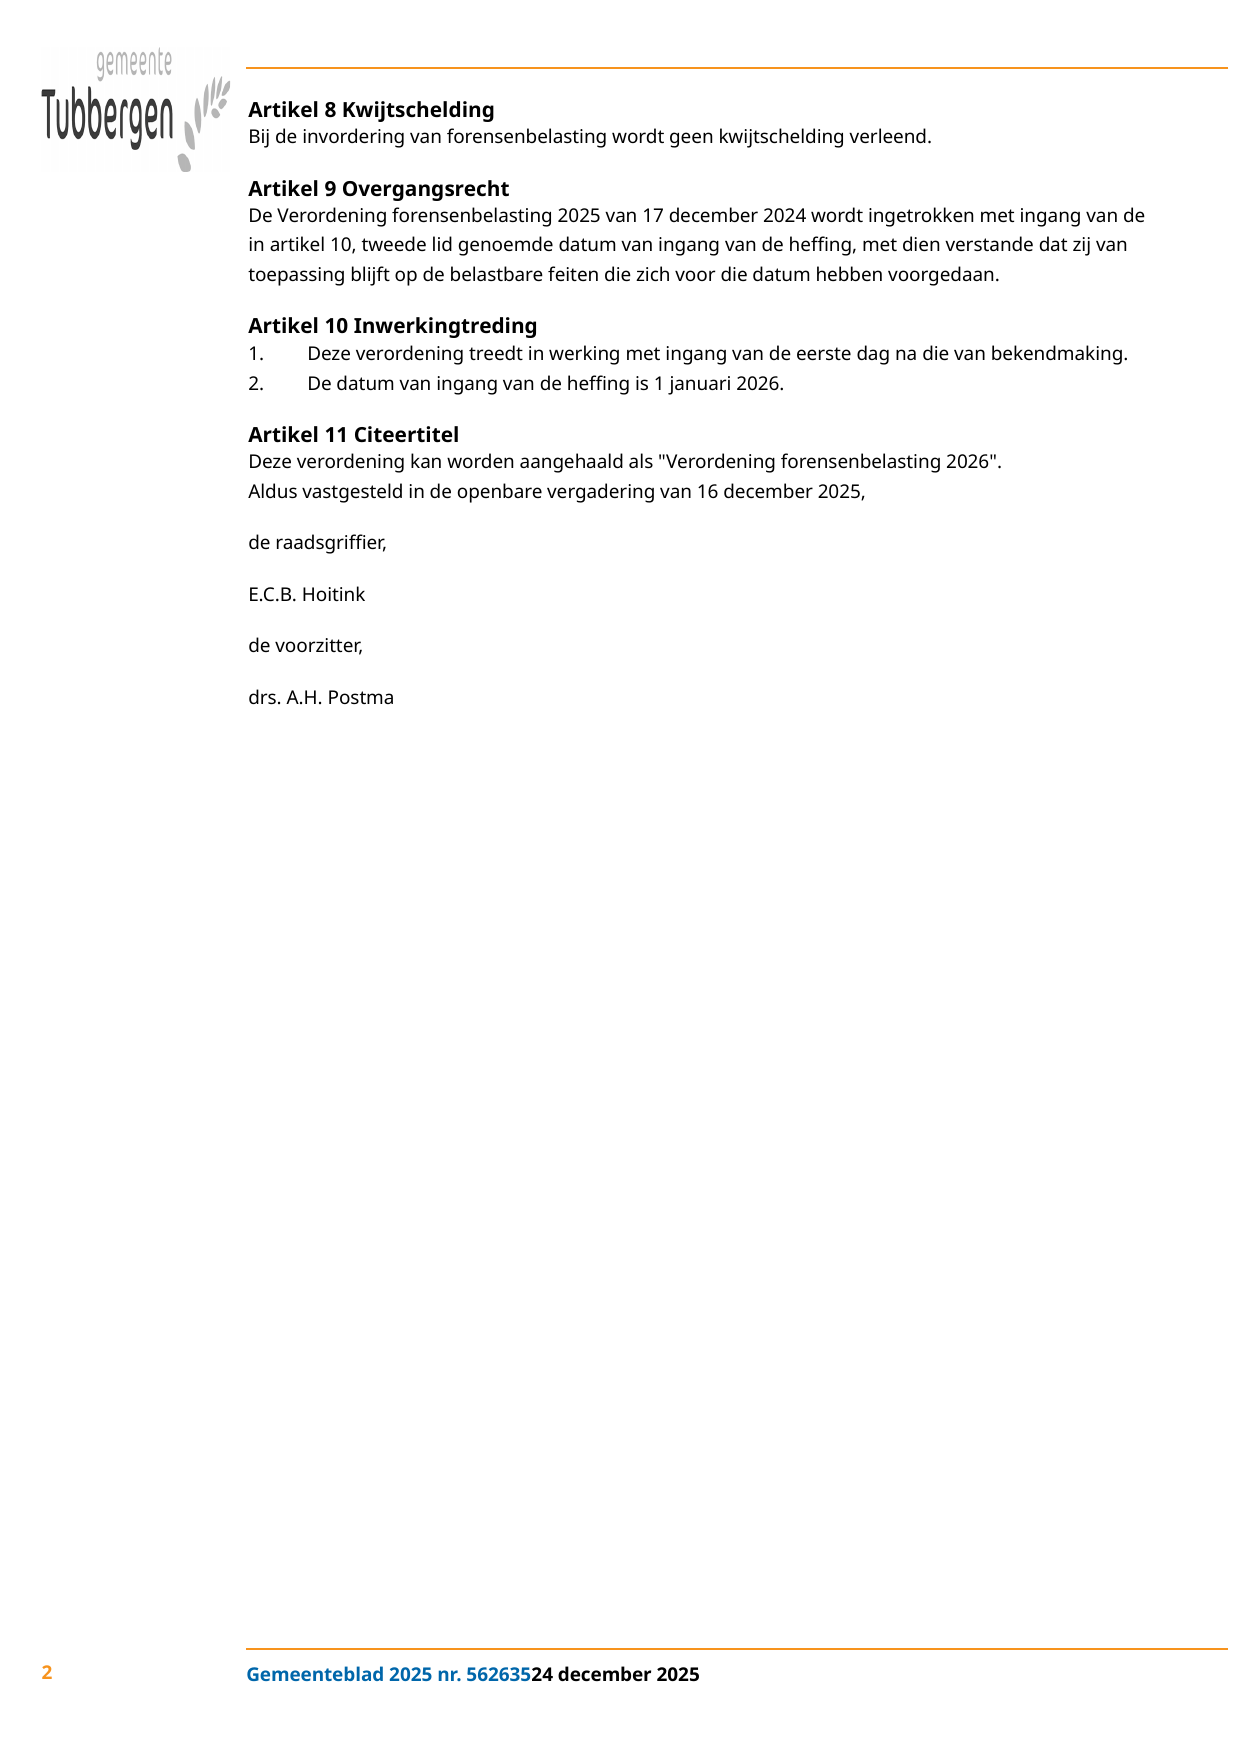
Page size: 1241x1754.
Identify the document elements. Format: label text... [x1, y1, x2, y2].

text de raadsgriffier, [248, 529, 1152, 555]
text Bij de invordering van forensenbelasting wordt geen kwijtschelding verleend. [248, 123, 1152, 149]
text E.C.B. Hoitink [248, 581, 1152, 607]
picture [41, 47, 231, 172]
text Artikel 11 Citeertitel [248, 420, 1152, 448]
text Aldus vastgesteld in de openbare vergadering van 16 december 2025, [248, 478, 1152, 504]
text De Verordening forensenbelasting 2025 van 17 december 2024 wordt ingetrokken met ingang van de in artikel 10, tweede lid genoemde datum van ingang van de heffing, met dien verstande dat zij van toepassing blijft op de belastbare feiten die zich voor die datum hebben voorgedaan. [248, 202, 1152, 287]
text Artikel 8 Kwijtschelding [248, 95, 1152, 123]
text Artikel 9 Overgangsrecht [248, 174, 1152, 202]
text Artikel 10 Inwerkingtreding [248, 312, 1152, 340]
list Deze verordening treedt in werking met ingang van de eerste dag na die van bekendmaking. [248, 340, 1152, 366]
text drs. A.H. Postma [248, 684, 1152, 710]
text de voorzitter, [248, 632, 1152, 658]
text Deze verordening kan worden aangehaald als "Verordening forensenbelasting 2026". [248, 448, 1152, 474]
list De datum van ingang van de heffing is 1 januari 2026. [248, 370, 1152, 395]
